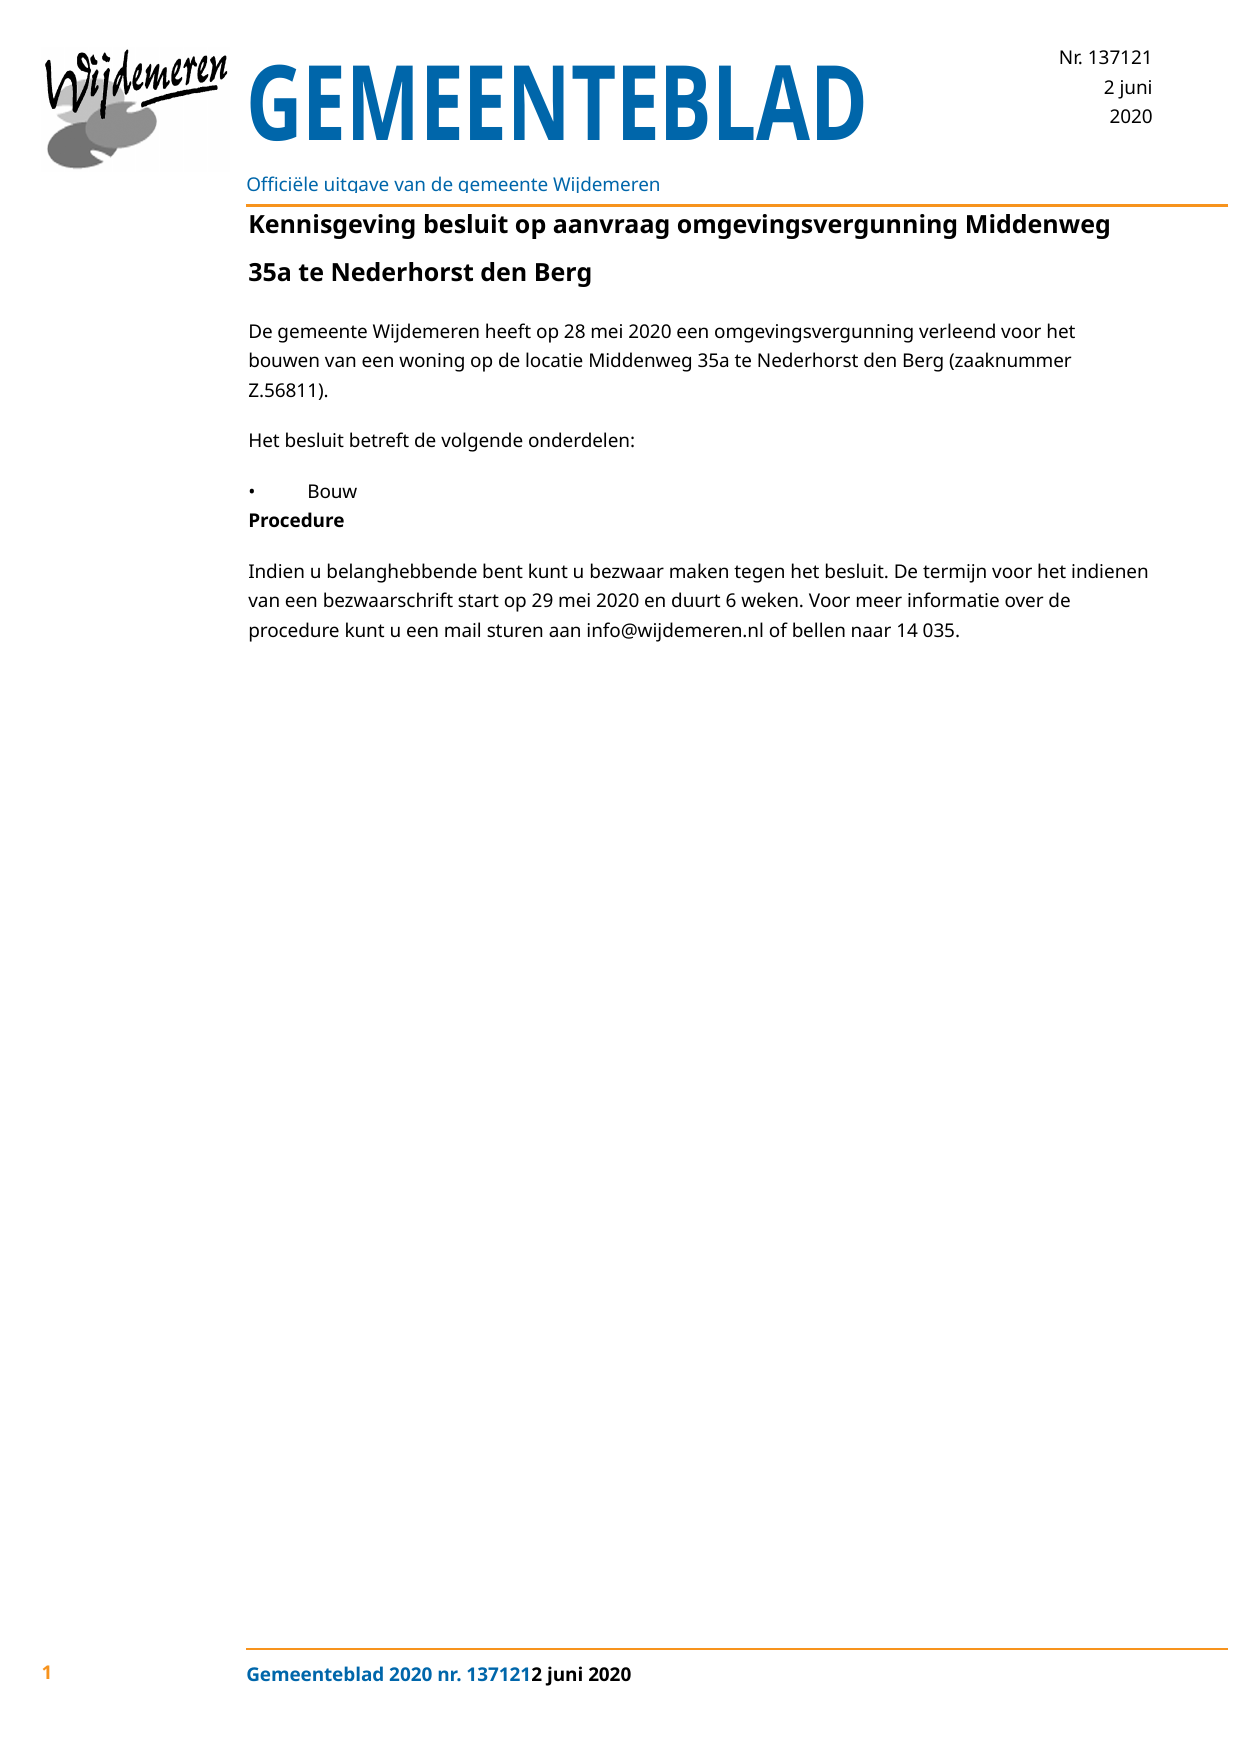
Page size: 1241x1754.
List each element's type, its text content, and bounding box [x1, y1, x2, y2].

text Kennisgeving besluit op aanvraag omgevingsvergunning Middenweg 35a te Nederhorst den Berg [248, 207, 1152, 288]
text Indien u belanghebbende bent kunt u bezwaar maken tegen het besluit. De termijn voor het indienen van een bezwaarschrift start op 29 mei 2020 en duurt 6 weken. Voor meer informatie over de procedure kunt u een mail sturen aan info@wijdemeren.nl of bellen naar 14 035. [248, 558, 1152, 643]
text Het besluit betreft de volgende onderdelen: [248, 427, 1152, 453]
list Bouw [248, 478, 1152, 504]
picture [41, 47, 231, 172]
text De gemeente Wijdemeren heeft op 28 mei 2020 een omgevingsvergunning verleend voor het bouwen van een woning op de locatie Middenweg 35a te Nederhorst den Berg (zaaknummer Z.56811). [248, 318, 1152, 403]
text Procedure [248, 507, 1152, 533]
